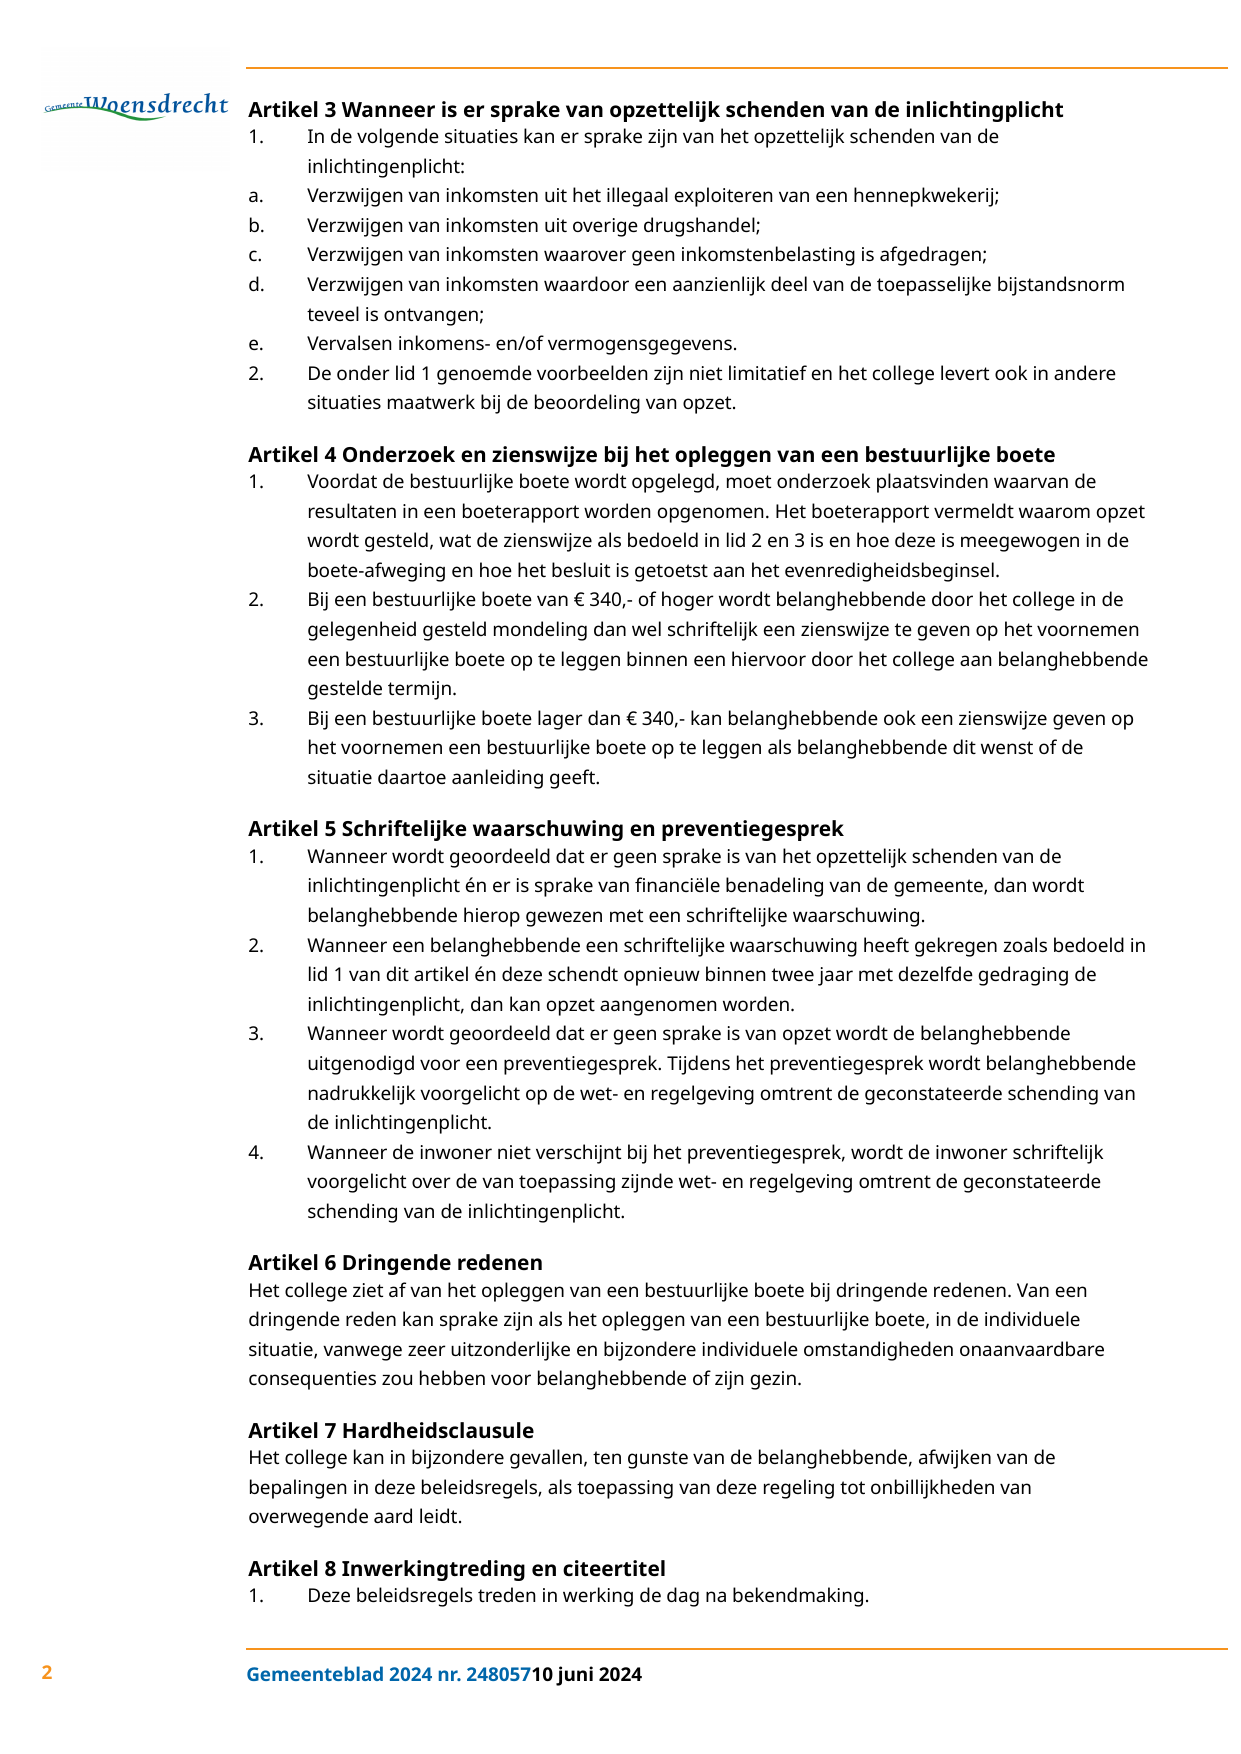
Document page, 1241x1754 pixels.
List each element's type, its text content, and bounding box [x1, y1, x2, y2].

text Artikel 4 Onderzoek en zienswijze bij het opleggen van een bestuurlijke boete [248, 440, 1152, 468]
list In de volgende situaties kan er sprake zijn van het opzettelijk schenden van de inlichtingenplicht: [248, 123, 1152, 178]
list Verzwijgen van inkomsten uit overige drugshandel; [248, 212, 1152, 238]
list De onder lid 1 genoemde voorbeelden zijn niet limitatief en het college levert ook in andere situaties maatwerk bij de beoordeling van opzet. [248, 360, 1152, 415]
list Vervalsen inkomens- en/of vermogensgegevens. [248, 330, 1152, 356]
list Wanneer de inwoner niet verschijnt bij het preventiegesprek, wordt de inwoner schriftelijk voorgelicht over de van toepassing zijnde wet- en regelgeving omtrent de geconstateerde schending van de inlichtingenplicht. [248, 1139, 1152, 1224]
list Deze beleidsregels treden in werking de dag na bekendmaking. [248, 1582, 1152, 1608]
text Artikel 7 Hardheidsclausule [248, 1416, 1152, 1444]
text Artikel 5 Schriftelijke waarschuwing en preventiegesprek [248, 814, 1152, 843]
list Wanneer een belanghebbende een schriftelijke waarschuwing heeft gekregen zoals bedoeld in lid 1 van dit artikel én deze schendt opnieuw binnen twee jaar met dezelfde gedraging de inlichtingenplicht, dan kan opzet aangenomen worden. [248, 932, 1152, 1017]
text Het college kan in bijzondere gevallen, ten gunste van de belanghebbende, afwijken van de bepalingen in deze beleidsregels, als toepassing van deze regeling tot onbillijkheden van overwegende aard leidt. [248, 1444, 1152, 1529]
list Wanneer wordt geoordeeld dat er geen sprake is van het opzettelijk schenden van de inlichtingenplicht én er is sprake van financiële benadeling van de gemeente, dan wordt belanghebbende hierop gewezen met een schriftelijke waarschuwing. [248, 843, 1152, 928]
text Artikel 8 Inwerkingtreding en citeertitel [248, 1554, 1152, 1582]
text Artikel 6 Dringende redenen [248, 1248, 1152, 1277]
list Verzwijgen van inkomsten waarover geen inkomstenbelasting is afgedragen; [248, 242, 1152, 267]
picture [41, 47, 231, 172]
list Verzwijgen van inkomsten uit het illegaal exploiteren van een hennepkwekerij; [248, 182, 1152, 208]
text Artikel 3 Wanneer is er sprake van opzettelijk schenden van de inlichtingplicht [248, 95, 1152, 123]
list Verzwijgen van inkomsten waardoor een aanzienlijk deel van de toepasselijke bijstandsnorm teveel is ontvangen; [248, 271, 1152, 326]
list Voordat de bestuurlijke boete wordt opgelegd, moet onderzoek plaatsvinden waarvan de resultaten in een boeterapport worden opgenomen. Het boeterapport vermeldt waarom opzet wordt gesteld, wat de zienswijze als bedoeld in lid 2 en 3 is en hoe deze is meegewogen in de boete-afweging en hoe het besluit is getoetst aan het evenredigheidsbeginsel. [248, 468, 1152, 583]
text Het college ziet af van het opleggen van een bestuurlijke boete bij dringende redenen. Van een dringende reden kan sprake zijn als het opleggen van een bestuurlijke boete, in de individuele situatie, vanwege zeer uitzonderlijke en bijzondere individuele omstandigheden onaanvaardbare consequenties zou hebben voor belanghebbende of zijn gezin. [248, 1277, 1152, 1391]
list Bij een bestuurlijke boete van € 340,- of hoger wordt belanghebbende door het college in de gelegenheid gesteld mondeling dan wel schriftelijk een zienswijze te geven op het voornemen een bestuurlijke boete op te leggen binnen een hiervoor door het college aan belanghebbende gestelde termijn. [248, 587, 1152, 701]
list Bij een bestuurlijke boete lager dan € 340,- kan belanghebbende ook een zienswijze geven op het voornemen een bestuurlijke boete op te leggen als belanghebbende dit wenst of de situatie daartoe aanleiding geeft. [248, 705, 1152, 790]
list Wanneer wordt geoordeeld dat er geen sprake is van opzet wordt de belanghebbende uitgenodigd voor een preventiegesprek. Tijdens het preventiegesprek wordt belanghebbende nadrukkelijk voorgelicht op de wet- en regelgeving omtrent de geconstateerde schending van de inlichtingenplicht. [248, 1021, 1152, 1135]
